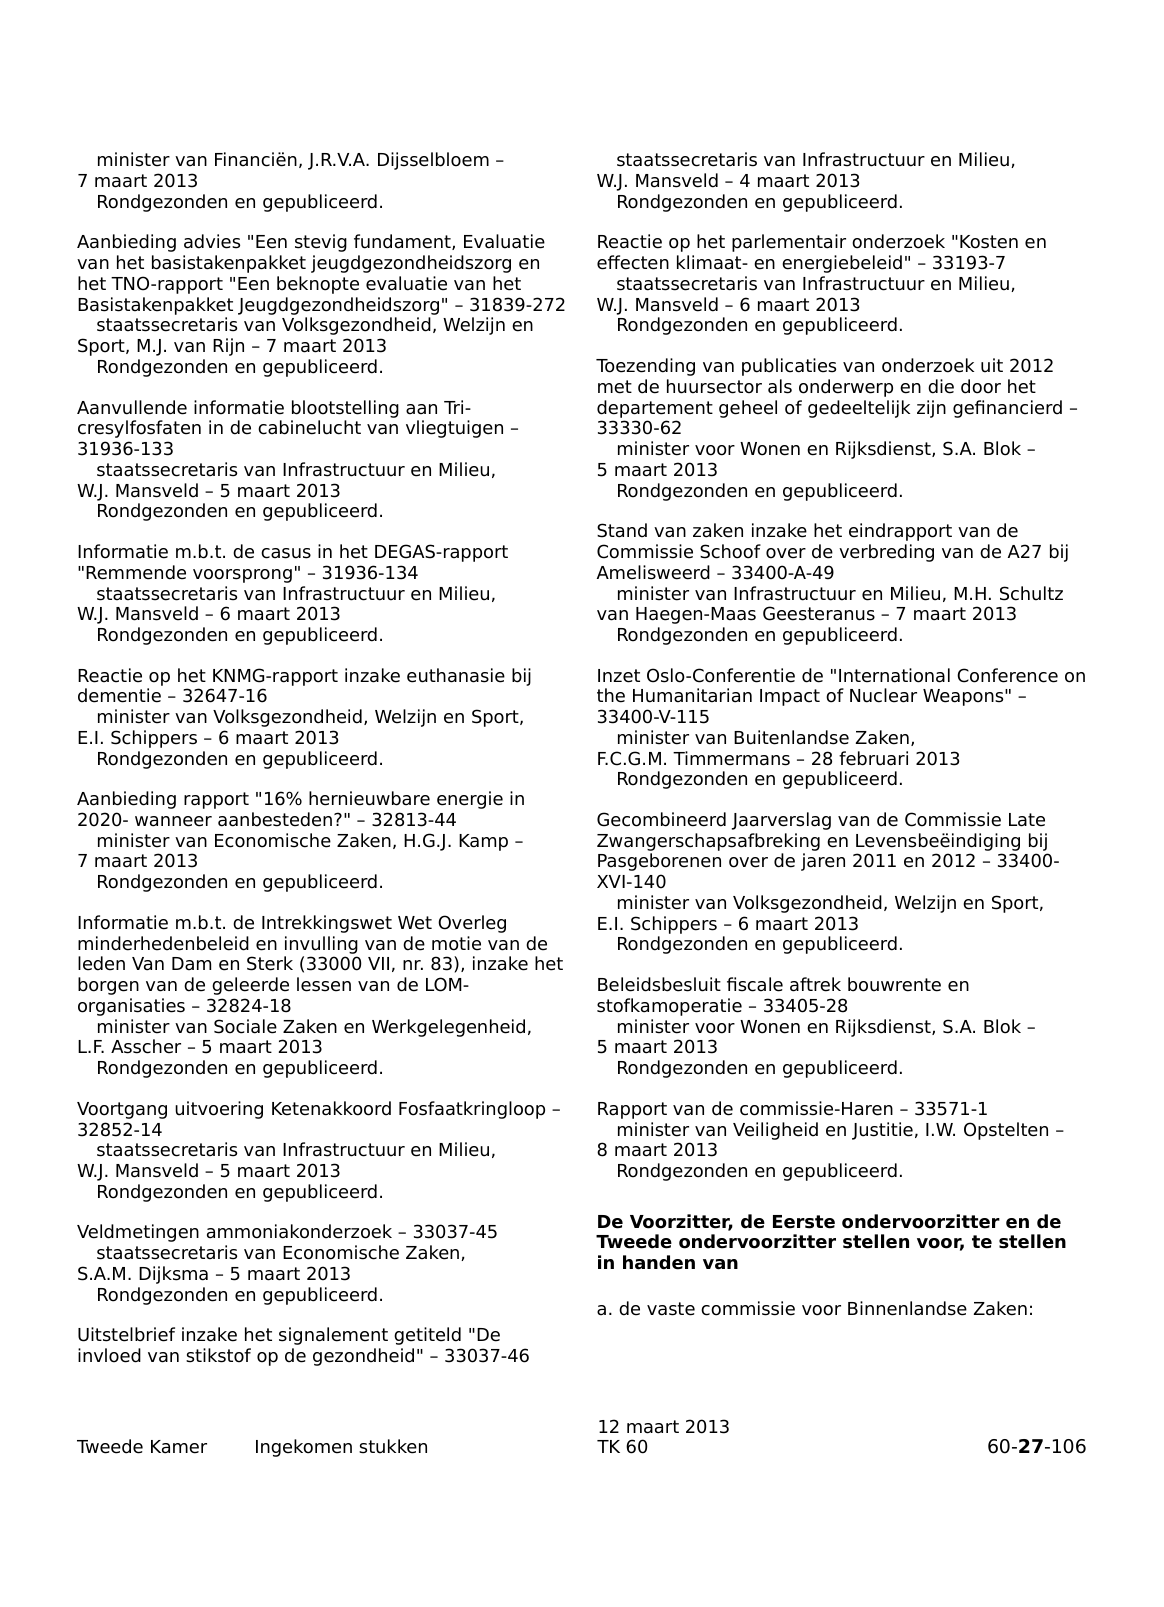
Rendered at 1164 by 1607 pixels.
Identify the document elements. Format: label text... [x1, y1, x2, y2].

text Rondgezonden en gepubliceerd. [77, 357, 567, 377]
text Rondgezonden en gepubliceerd. [596, 934, 1087, 955]
text a. de vaste commissie voor Binnenlandse Zaken: [596, 1299, 1087, 1319]
text Veldmetingen ammoniakonderzoek – 33037-45 [77, 1222, 567, 1243]
text Rondgezonden en gepubliceerd. [596, 480, 1087, 501]
text minister voor Wonen en Rijksdienst, S.A. Blok – 5 maart 2013 [596, 1016, 1087, 1058]
text Rondgezonden en gepubliceerd. [596, 625, 1087, 646]
text minister van Volksgezondheid, Welzijn en Sport, E.I. Schippers – 6 maart 2013 [77, 707, 567, 748]
text minister van Volksgezondheid, Welzijn en Sport, E.I. Schippers – 6 maart 2013 [596, 893, 1087, 934]
text Rondgezonden en gepubliceerd. [596, 769, 1087, 790]
text Informatie m.b.t. de Intrekkingswet Wet Overleg minderhedenbeleid en invulling van de motie van de leden Van Dam en Sterk (33000 VII, nr. 83), inzake het borgen van de geleerde lessen van de LOM-organisaties – 32824-18 [77, 913, 567, 1016]
text Voortgang uitvoering Ketenakkoord Fosfaatkringloop – 32852-14 [77, 1099, 567, 1140]
text Toezending van publicaties van onderzoek uit 2012 met de huursector als onderwerp en die door het departement geheel of gedeeltelijk zijn gefinancierd – 33330-62 [596, 356, 1087, 439]
text Rapport van de commissie-Haren – 33571-1 [596, 1099, 1087, 1119]
text minister van Infrastructuur en Milieu, M.H. Schultz van Haegen-Maas Geesteranus – 7 maart 2013 [596, 583, 1087, 625]
text staatssecretaris van Infrastructuur en Milieu, W.J. Mansveld – 4 maart 2013 [596, 150, 1087, 192]
text staatssecretaris van Infrastructuur en Milieu, W.J. Mansveld – 5 maart 2013 [77, 1140, 567, 1182]
text Reactie op het KNMG-rapport inzake euthanasie bij dementie – 32647-16 [77, 666, 567, 707]
text staatssecretaris van Infrastructuur en Milieu, W.J. Mansveld – 6 maart 2013 [77, 583, 567, 625]
text Reactie op het parlementair onderzoek "Kosten en effecten klimaat- en energiebeleid" – 33193-7 [596, 232, 1087, 274]
text Rondgezonden en gepubliceerd. [77, 1284, 567, 1305]
text minister van Sociale Zaken en Werkgelegenheid, L.F. Asscher – 5 maart 2013 [77, 1016, 567, 1058]
text Rondgezonden en gepubliceerd. [77, 1182, 567, 1202]
text Rondgezonden en gepubliceerd. [77, 501, 567, 522]
text minister van Financiën, J.R.V.A. Dijsselbloem – 7 maart 2013 [77, 150, 567, 192]
text Aanbieding advies "Een stevig fundament, Evaluatie van het basistakenpakket jeugdgezondheidszorg en het TNO-rapport "Een beknopte evaluatie van het Basistakenpakket Jeugdgezondheidszorg" – 31839-272 [77, 232, 567, 315]
text minister van Buitenlandse Zaken, F.C.G.M. Timmermans – 28 februari 2013 [596, 728, 1087, 769]
text Gecombineerd Jaarverslag van de Commissie Late Zwangerschapsafbreking en Levensbeëindiging bij Pasgeborenen over de jaren 2011 en 2012 – 33400-XVI-140 [596, 810, 1087, 893]
text staatssecretaris van Economische Zaken, S.A.M. Dijksma – 5 maart 2013 [77, 1243, 567, 1284]
text minister voor Wonen en Rijksdienst, S.A. Blok – 5 maart 2013 [596, 439, 1087, 480]
text Informatie m.b.t. de casus in het DEGAS-rapport "Remmende voorsprong" – 31936-134 [77, 542, 567, 583]
text Rondgezonden en gepubliceerd. [596, 1058, 1087, 1079]
text Rondgezonden en gepubliceerd. [77, 748, 567, 769]
text minister van Economische Zaken, H.G.J. Kamp – 7 maart 2013 [77, 831, 567, 872]
text staatssecretaris van Volksgezondheid, Welzijn en Sport, M.J. van Rijn – 7 maart 2013 [77, 315, 567, 357]
text Stand van zaken inzake het eindrapport van de Commissie Schoof over de verbreding van de A27 bij Amelisweerd – 33400-A-49 [596, 521, 1087, 583]
text Beleidsbesluit fiscale aftrek bouwrente en stofkamoperatie – 33405-28 [596, 975, 1087, 1016]
subtitle De Voorzitter, de Eerste ondervoorzitter en de Tweede ondervoorzitter stellen voor, te stellen in handen van [596, 1212, 1087, 1274]
text Rondgezonden en gepubliceerd. [77, 625, 567, 646]
text Rondgezonden en gepubliceerd. [596, 1161, 1087, 1182]
text minister van Veiligheid en Justitie, I.W. Opstelten – 8 maart 2013 [596, 1119, 1087, 1161]
text Rondgezonden en gepubliceerd. [77, 192, 567, 212]
text staatssecretaris van Infrastructuur en Milieu, W.J. Mansveld – 6 maart 2013 [596, 274, 1087, 315]
text staatssecretaris van Infrastructuur en Milieu, W.J. Mansveld – 5 maart 2013 [77, 460, 567, 501]
text Aanbieding rapport "16% hernieuwbare energie in 2020- wanneer aanbesteden?" – 32813-44 [77, 789, 567, 831]
text Rondgezonden en gepubliceerd. [77, 872, 567, 893]
text Inzet Oslo-Conferentie de "International Conference on the Humanitarian Impact of Nuclear Weapons" – 33400-V-115 [596, 666, 1087, 728]
text Uitstelbrief inzake het signalement getiteld "De invloed van stikstof op de gezondheid" – 33037-46 [77, 1325, 567, 1367]
text Rondgezonden en gepubliceerd. [596, 192, 1087, 212]
text Rondgezonden en gepubliceerd. [77, 1058, 567, 1079]
text Aanvullende informatie blootstelling aan Tri-cresylfosfaten in de cabinelucht van vliegtuigen – 31936-133 [77, 397, 567, 460]
text Rondgezonden en gepubliceerd. [596, 315, 1087, 336]
